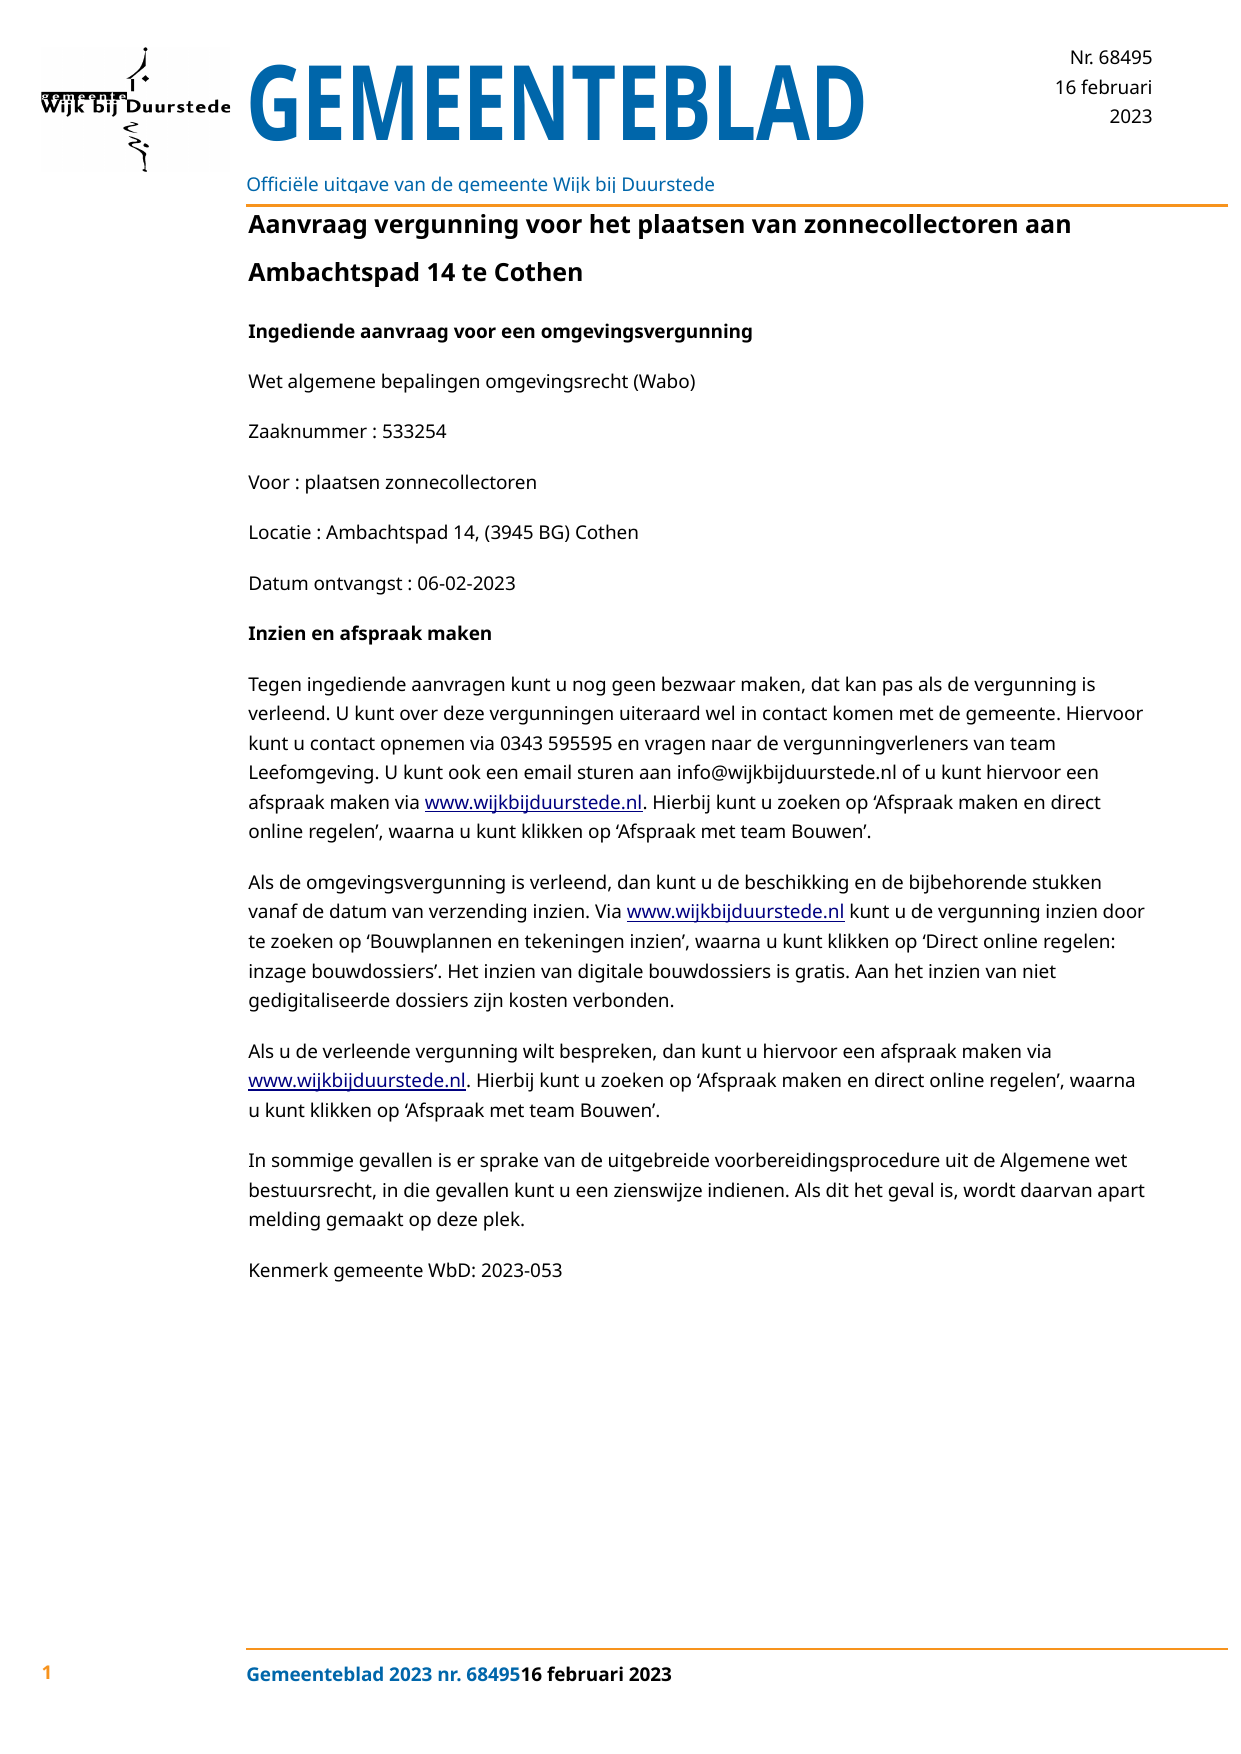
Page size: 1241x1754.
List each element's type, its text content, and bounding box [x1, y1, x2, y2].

picture [41, 47, 231, 172]
text Aanvraag vergunning voor het plaatsen van zonnecollectoren aan Ambachtspad 14 te Cothen [248, 207, 1152, 288]
text Tegen ingediende aanvragen kunt u nog geen bezwaar maken, dat kan pas als de vergunning is verleend. U kunt over deze vergunningen uiteraard wel in contact komen met de gemeente. Hiervoor kunt u contact opnemen via 0343 595595 en vragen naar de vergunningverleners van team Leefomgeving. U kunt ook een email sturen aan info@wijkbijduurstede.nl of u kunt hiervoor een afspraak maken via www.wijkbijduurstede.nl. Hierbij kunt u zoeken op ‘Afspraak maken en direct online regelen’, waarna u kunt klikken op ‘Afspraak met team Bouwen’. [248, 671, 1152, 844]
text Wet algemene bepalingen omgevingsrecht (Wabo) [248, 368, 1152, 394]
text Kenmerk gemeente WbD: 2023-053 [248, 1257, 1152, 1283]
text Zaaknummer : 533254 [248, 419, 1152, 444]
text Locatie : Ambachtspad 14, (3945 BG) Cothen [248, 519, 1152, 545]
text In sommige gevallen is er sprake van de uitgebreide voorbereidingsprocedure uit de Algemene wet bestuursrecht, in die gevallen kunt u een zienswijze indienen. Als dit het geval is, wordt daarvan apart melding gemaakt op deze plek. [248, 1147, 1152, 1232]
text Inzien en afspraak maken [248, 620, 1152, 646]
text Als de omgevingsvergunning is verleend, dan kunt u de beschikking en de bijbehorende stukken vanaf de datum van verzending inzien. Via www.wijkbijduurstede.nl kunt u de vergunning inzien door te zoeken op ‘Bouwplannen en tekeningen inzien’, waarna u kunt klikken op ‘Direct online regelen: inzage bouwdossiers’. Het inzien van digitale bouwdossiers is gratis. Aan het inzien van niet gedigitaliseerde dossiers zijn kosten verbonden. [248, 869, 1152, 1013]
text Voor : plaatsen zonnecollectoren [248, 469, 1152, 495]
text Als u de verleende vergunning wilt bespreken, dan kunt u hiervoor een afspraak maken via www.wijkbijduurstede.nl. Hierbij kunt u zoeken op ‘Afspraak maken en direct online regelen’, waarna u kunt klikken op ‘Afspraak met team Bouwen’. [248, 1038, 1152, 1123]
text Ingediende aanvraag voor een omgevingsvergunning [248, 318, 1152, 344]
text Datum ontvangst : 06-02-2023 [248, 570, 1152, 596]
